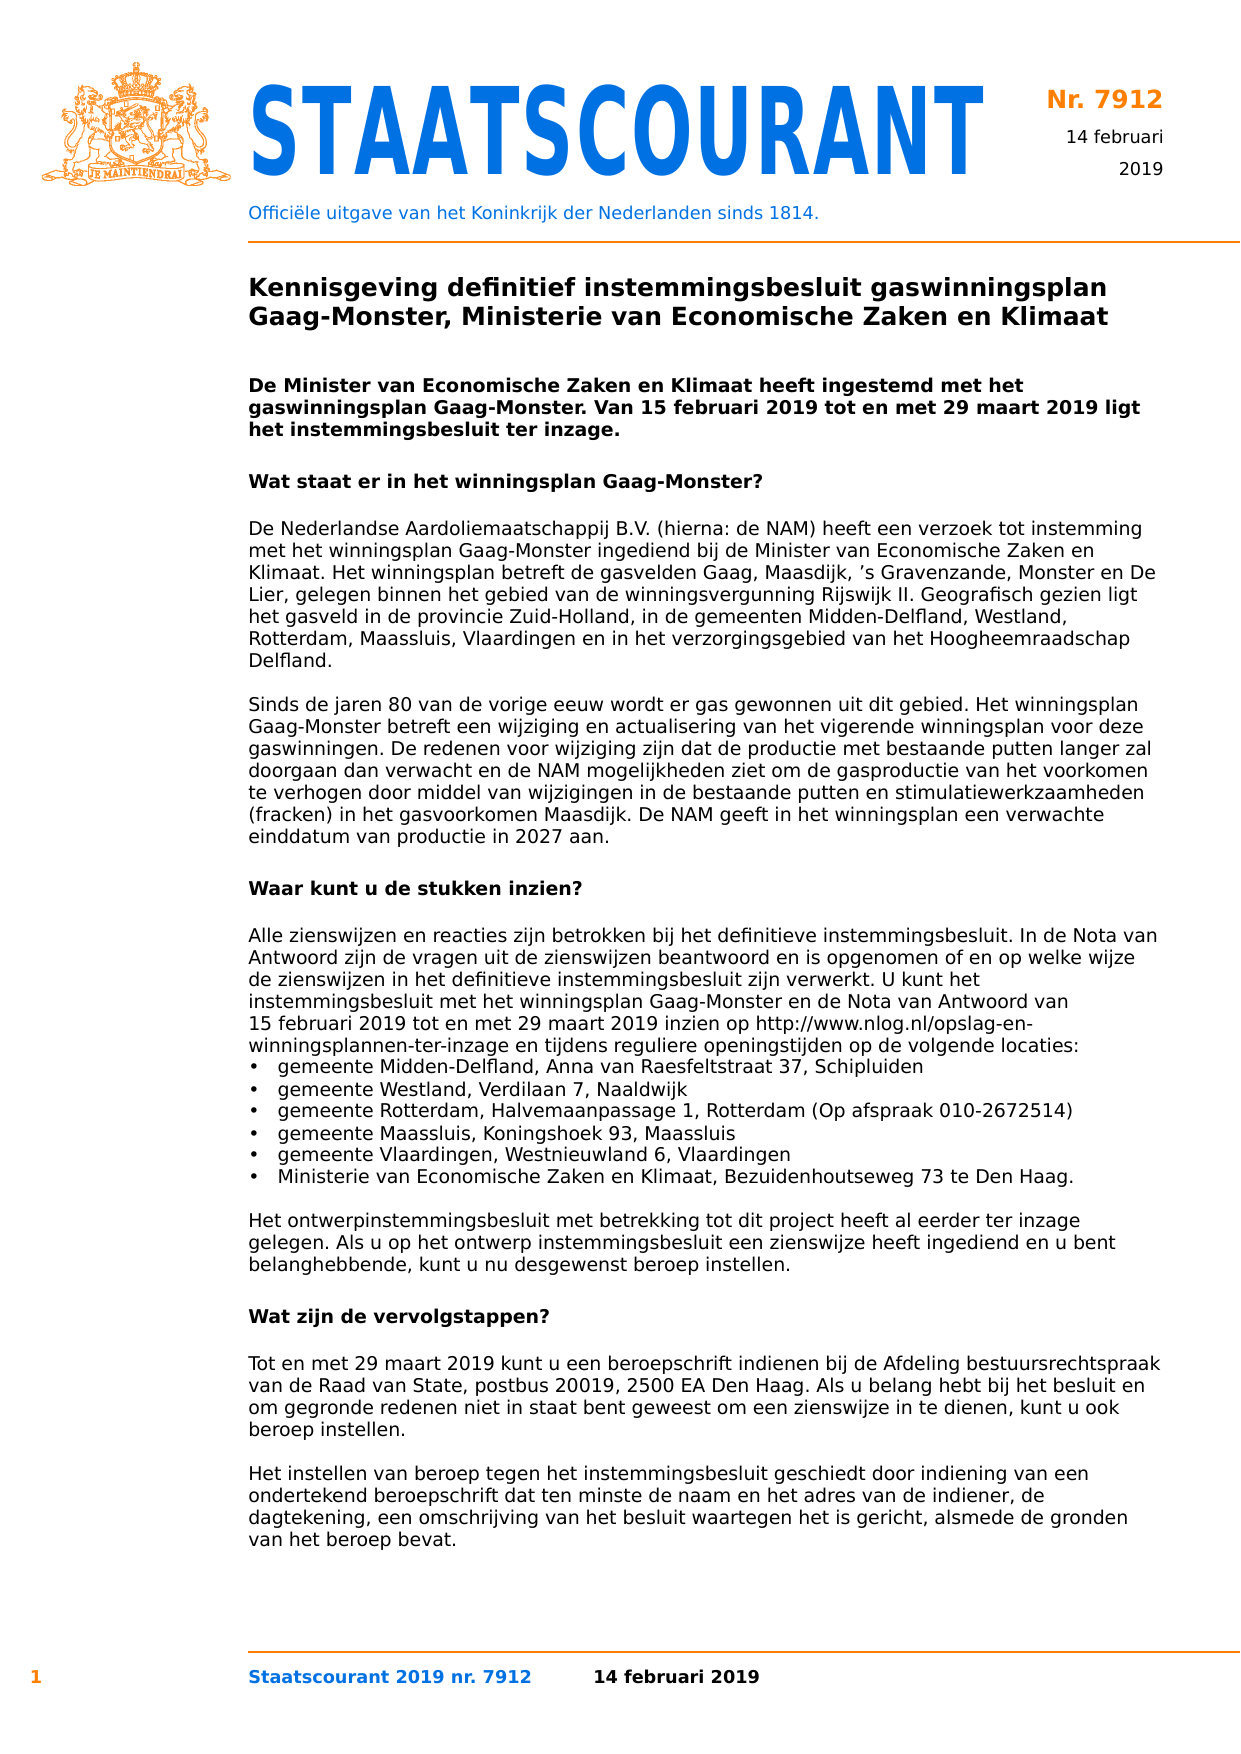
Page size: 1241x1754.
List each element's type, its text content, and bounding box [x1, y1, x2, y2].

text Het instellen van beroep tegen het instemmingsbesluit geschiedt door indiening van een ondertekend beroepschrift dat ten minste de naam en het adres van de indiener, de dagtekening, een omschrijving van het besluit waartegen het is gericht, alsmede de gronden van het beroep bevat. [248, 1463, 1163, 1551]
table_header STAATSCOURANT [248, 62, 998, 203]
table_cell 2019 [998, 153, 1240, 203]
table_header Nr. 7912 [998, 62, 1240, 121]
text • gemeente Midden-Delfland, Anna van Raesfeltstraat 37, Schipluiden [248, 1056, 1163, 1078]
picture [41, 62, 231, 186]
text • gemeente Maassluis, Koningshoek 93, Maassluis [248, 1122, 1163, 1144]
subtitle Kennisgeving definitief instemmingsbesluit gaswinningsplan Gaag-Monster, Ministerie van Economische Zaken en Klimaat [248, 273, 1163, 331]
subtitle Wat zijn de vervolgstappen? [248, 1306, 1163, 1328]
text Het ontwerpinstemmingsbesluit met betrekking tot dit project heeft al eerder ter inzage gelegen. Als u op het ontwerp instemmingsbesluit een zienswijze heeft ingediend en u bent belanghebbende, kunt u nu desgewenst beroep instellen. [248, 1210, 1163, 1276]
table_cell Officiële uitgave van het Koninkrijk der Nederlanden sinds 1814. [248, 203, 1240, 241]
text • gemeente Vlaardingen, Westnieuwland 6, Vlaardingen [248, 1144, 1163, 1166]
subtitle Waar kunt u de stukken inzien? [248, 878, 1163, 899]
text De Nederlandse Aardoliemaatschappij B.V. (hierna: de NAM) heeft een verzoek tot instemming met het winningsplan Gaag-Monster ingediend bij de Minister van Economische Zaken en Klimaat. Het winningsplan betreft de gasvelden Gaag, Maasdijk, ’s Gravenzande, Monster en De Lier, gelegen binnen het gebied van de winningsvergunning Rijswijk II. Geografisch gezien ligt het gasveld in de provincie Zuid-Holland, in de gemeenten Midden-Delfland, Westland, Rotterdam, Maassluis, Vlaardingen en in het verzorgingsgebied van het Hoogheemraadschap Delfland. [248, 518, 1163, 672]
text Alle zienswijzen en reacties zijn betrokken bij het definitieve instemmingsbesluit. In de Nota van Antwoord zijn de vragen uit de zienswijzen beantwoord en is opgenomen of en op welke wijze de zienswijzen in het definitieve instemmingsbesluit zijn verwerkt. U kunt het instemmingsbesluit met het winningsplan Gaag-Monster en de Nota van Antwoord van 15 februari 2019 tot en met 29 maart 2019 inzien op http://www.nlog.nl/opslag-en-winningsplannen-ter-inzage en tijdens reguliere openingstijden op de volgende locaties: [248, 924, 1163, 1056]
text • gemeente Westland, Verdilaan 7, Naaldwijk [248, 1078, 1163, 1100]
text Tot en met 29 maart 2019 kunt u een beroepschrift indienen bij de Afdeling bestuursrechtspraak van de Raad van State, postbus 20019, 2500 EA Den Haag. Als u belang hebt bij het besluit en om gegronde redenen niet in staat bent geweest om een zienswijze in te dienen, kunt u ook beroep instellen. [248, 1353, 1163, 1441]
text • Ministerie van Economische Zaken en Klimaat, Bezuidenhoutseweg 73 te Den Haag. [248, 1166, 1163, 1188]
subtitle Wat staat er in het winningsplan Gaag-Monster? [248, 471, 1163, 493]
table_cell 14 februari [998, 121, 1240, 153]
table_header [25, 62, 248, 241]
text Sinds de jaren 80 van de vorige eeuw wordt er gas gewonnen uit dit gebied. Het winningsplan Gaag-Monster betreft een wijziging en actualisering van het vigerende winningsplan voor deze gaswinningen. De redenen voor wijziging zijn dat de productie met bestaande putten langer zal doorgaan dan verwacht en de NAM mogelijkheden ziet om de gasproductie van het voorkomen te verhogen door middel van wijzigingen in de bestaande putten en stimulatiewerkzaamheden (fracken) in het gasvoorkomen Maasdijk. De NAM geeft in het winningsplan een verwachte einddatum van productie in 2027 aan. [248, 694, 1163, 848]
text • gemeente Rotterdam, Halvemaanpassage 1, Rotterdam (Op afspraak 010-2672514) [248, 1100, 1163, 1122]
text De Minister van Economische Zaken en Klimaat heeft ingestemd met het gaswinningsplan Gaag-Monster. Van 15 februari 2019 tot en met 29 maart 2019 ligt het instemmingsbesluit ter inzage. [248, 375, 1163, 441]
